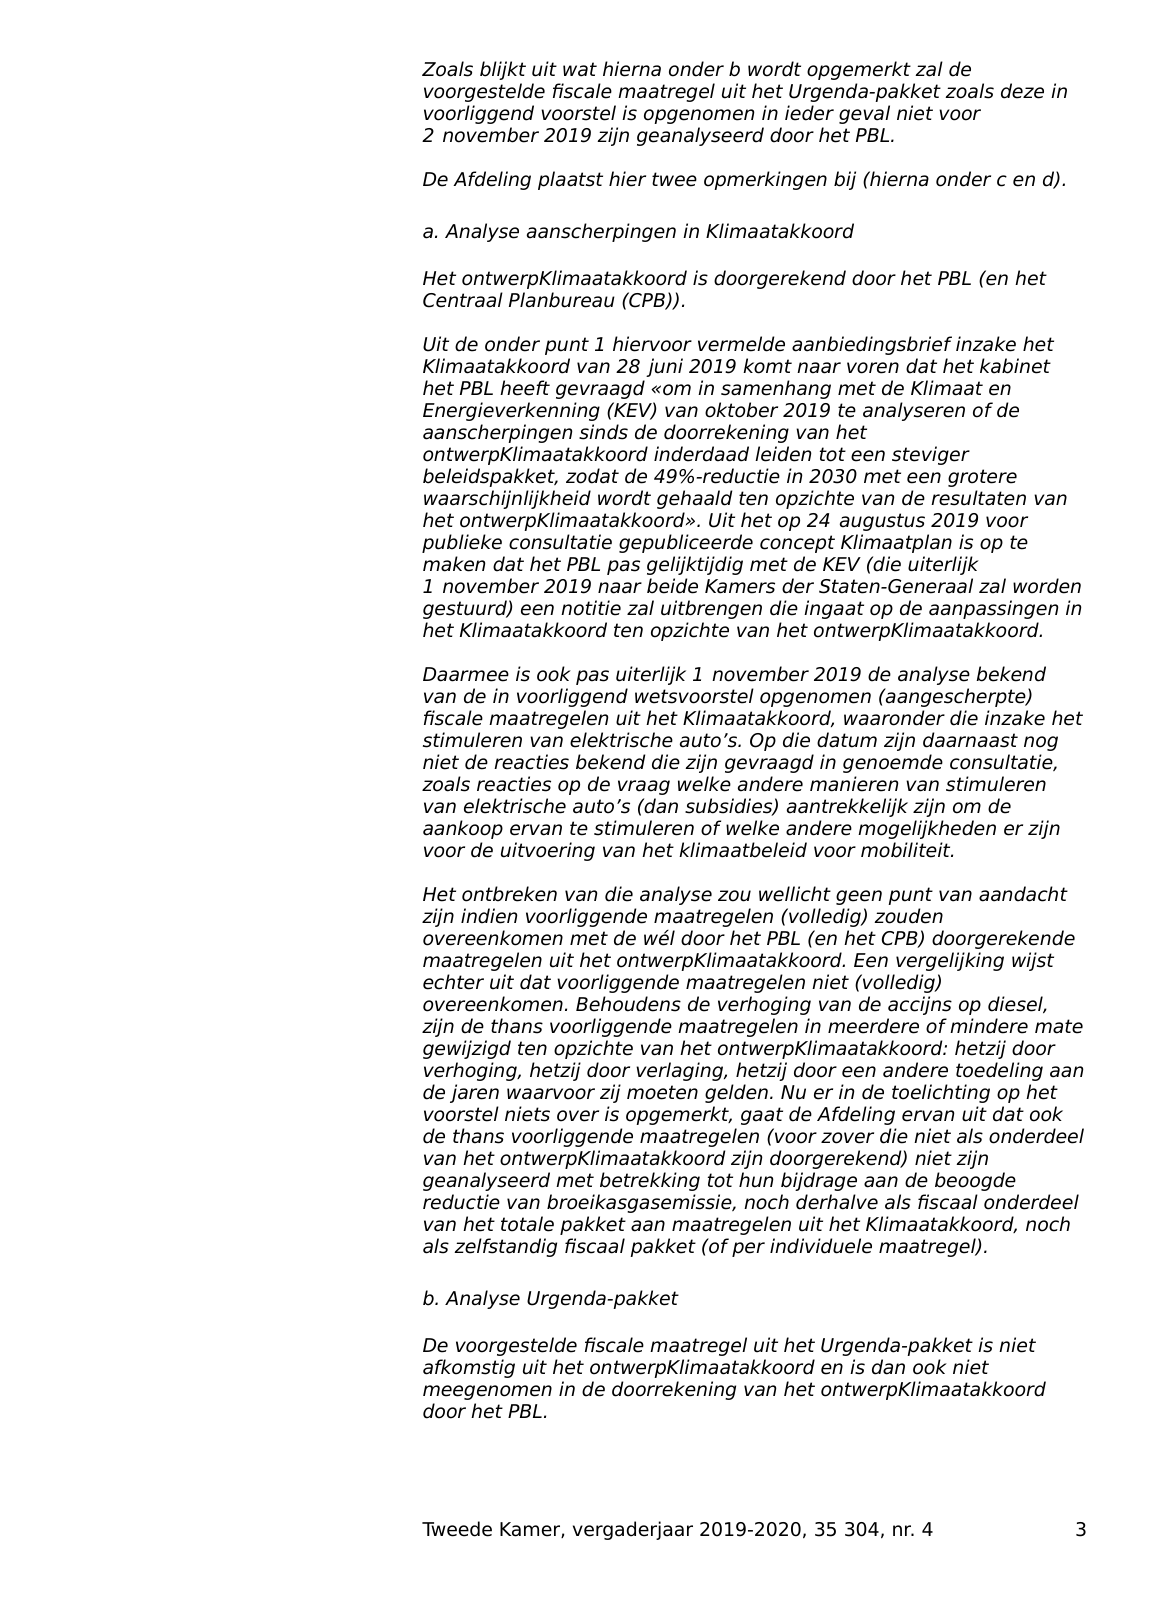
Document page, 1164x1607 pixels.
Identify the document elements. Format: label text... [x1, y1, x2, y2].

text De Afdeling plaatst hier twee opmerkingen bij (hierna onder c en d). [422, 169, 1087, 191]
text De voorgestelde fiscale maatregel uit het Urgenda-pakket is niet afkomstig uit het ontwerpKlimaatakkoord en is dan ook niet meegenomen in de doorrekening van het ontwerpKlimaatakkoord door het PBL. [422, 1335, 1087, 1423]
text Het ontbreken van die analyse zou wellicht geen punt van aandacht zijn indien voorliggende maatregelen (volledig) zouden overeenkomen met de wél door het PBL (en het CPB) doorgerekende maatregelen uit het ontwerpKlimaatakkoord. Een vergelijking wijst echter uit dat voorliggende maatregelen niet (volledig) overeenkomen. Behoudens de verhoging van de accijns op diesel, zijn de thans voorliggende maatregelen in meerdere of mindere mate gewijzigd ten opzichte van het ontwerpKlimaatakkoord: hetzij door verhoging, hetzij door verlaging, hetzij door een andere toedeling aan de jaren waarvoor zij moeten gelden. Nu er in de toelichting op het voorstel niets over is opgemerkt, gaat de Afdeling ervan uit dat ook de thans voorliggende maatregelen (voor zover die niet als onderdeel van het ontwerpKlimaatakkoord zijn doorgerekend) niet zijn geanalyseerd met betrekking tot hun bijdrage aan de beoogde reductie van broeikasgasemissie, noch derhalve als fiscaal onderdeel van het totale pakket aan maatregelen uit het Klimaatakkoord, noch als zelfstandig fiscaal pakket (of per individuele maatregel). [422, 884, 1087, 1258]
text Het ontwerpKlimaatakkoord is doorgerekend door het PBL (en het Centraal Planbureau (CPB)). [422, 268, 1087, 312]
text Uit de onder punt 1 hiervoor vermelde aanbiedingsbrief inzake het Klimaatakkoord van 28 juni 2019 komt naar voren dat het kabinet het PBL heeft gevraagd «om in samenhang met de Klimaat en Energieverkenning (KEV) van oktober 2019 te analyseren of de aanscherpingen sinds de doorrekening van het ontwerpKlimaatakkoord inderdaad leiden tot een steviger beleidspakket, zodat de 49%-reductie in 2030 met een grotere waarschijnlijkheid wordt gehaald ten opzichte van de resultaten van het ontwerpKlimaatakkoord». Uit het op 24 augustus 2019 voor publieke consultatie gepubliceerde concept Klimaatplan is op te maken dat het PBL pas gelijktijdig met de KEV (die uiterlijk 1 november 2019 naar beide Kamers der Staten-Generaal zal worden gestuurd) een notitie zal uitbrengen die ingaat op de aanpassingen in het Klimaatakkoord ten opzichte van het ontwerpKlimaatakkoord. [422, 334, 1087, 642]
text Zoals blijkt uit wat hierna onder b wordt opgemerkt zal de voorgestelde fiscale maatregel uit het Urgenda-pakket zoals deze in voorliggend voorstel is opgenomen in ieder geval niet voor 2 november 2019 zijn geanalyseerd door het PBL. [422, 59, 1087, 147]
text Daarmee is ook pas uiterlijk 1 november 2019 de analyse bekend van de in voorliggend wetsvoorstel opgenomen (aangescherpte) fiscale maatregelen uit het Klimaatakkoord, waaronder die inzake het stimuleren van elektrische auto’s. Op die datum zijn daarnaast nog niet de reacties bekend die zijn gevraagd in genoemde consultatie, zoals reacties op de vraag welke andere manieren van stimuleren van elektrische auto’s (dan subsidies) aantrekkelijk zijn om de aankoop ervan te stimuleren of welke andere mogelijkheden er zijn voor de uitvoering van het klimaatbeleid voor mobiliteit. [422, 664, 1087, 862]
subtitle a. Analyse aanscherpingen in Klimaatakkoord [422, 221, 1087, 243]
subtitle b. Analyse Urgenda-pakket [422, 1288, 1087, 1310]
